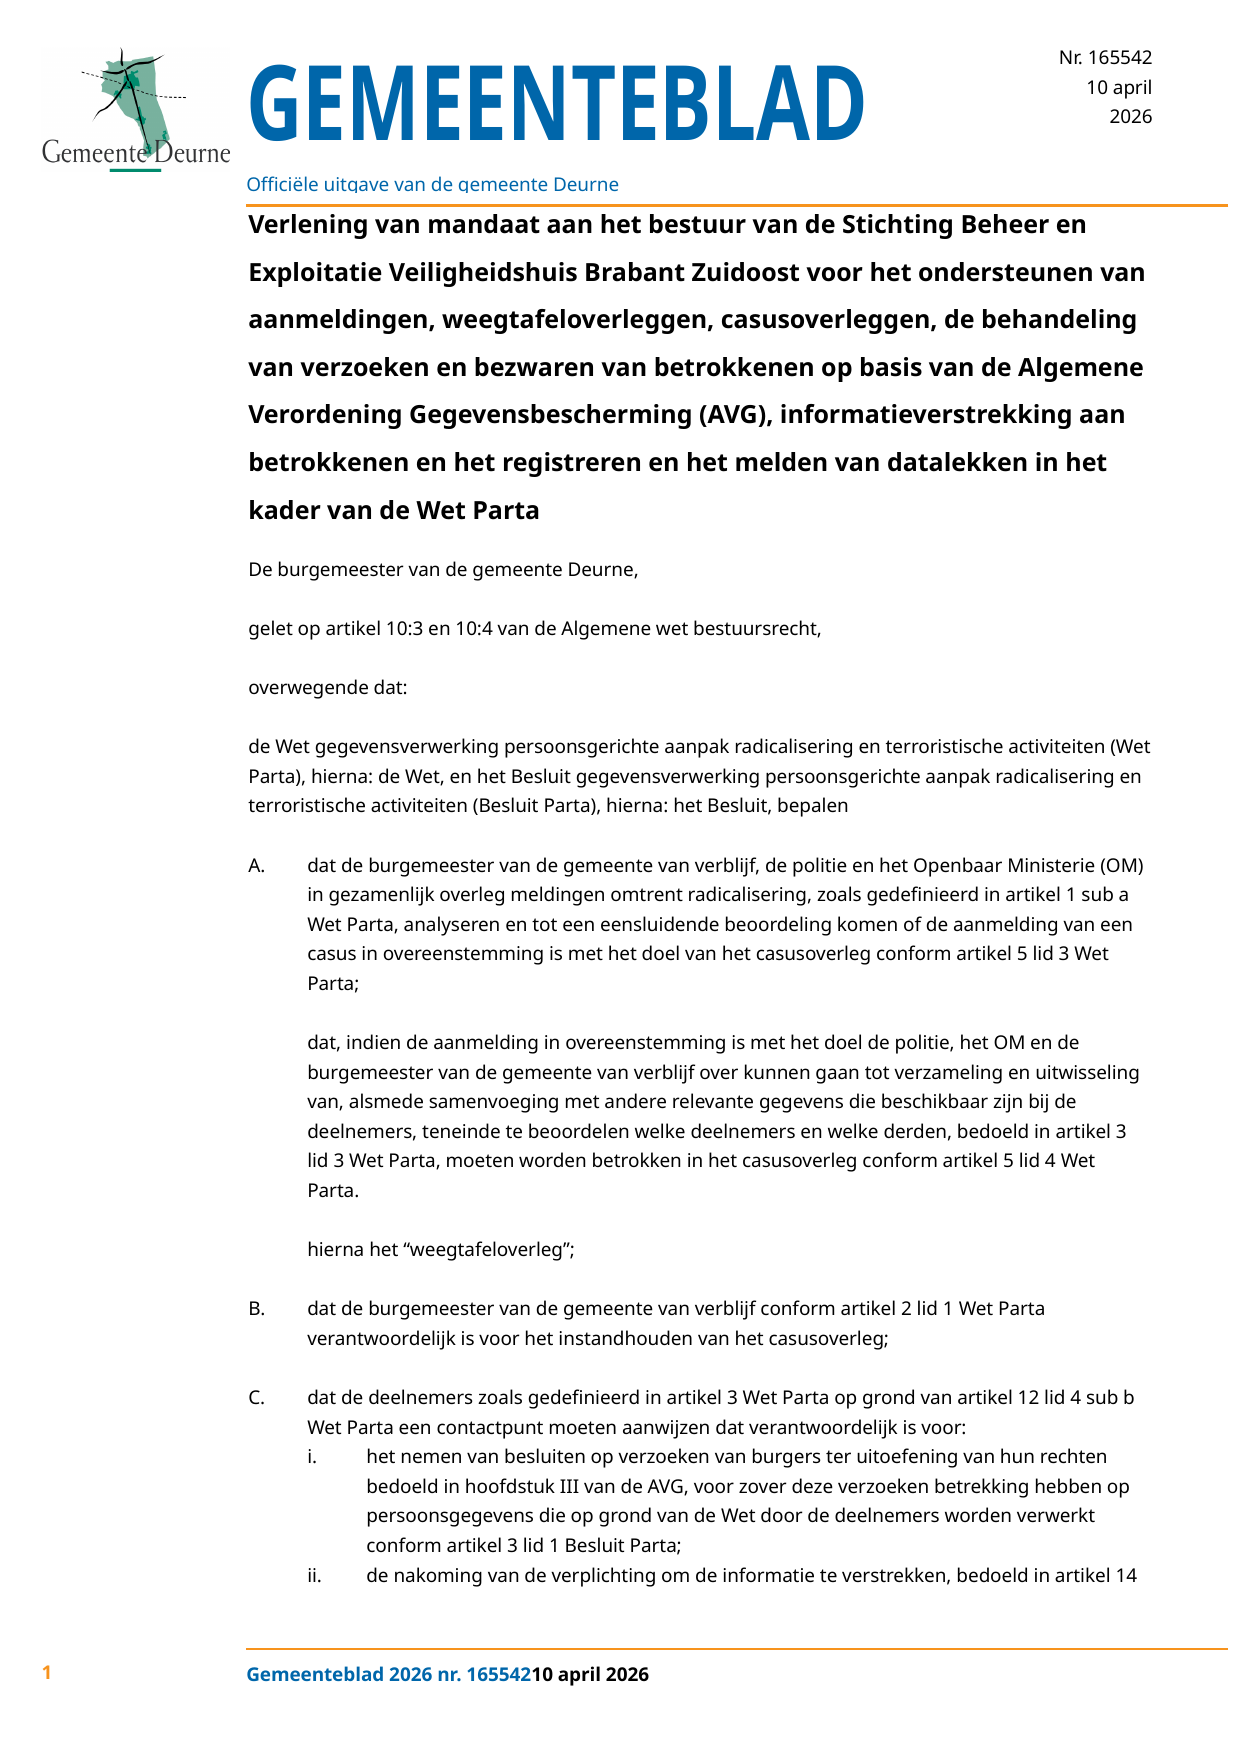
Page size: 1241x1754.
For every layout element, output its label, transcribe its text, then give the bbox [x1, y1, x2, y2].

text De burgemeester van de gemeente Deurne, [248, 556, 1152, 582]
list de nakoming van de verplichting om de informatie te verstrekken, bedoeld in artikel 14 [307, 1562, 1152, 1587]
list het nemen van besluiten op verzoeken van burgers ter uitoefening van hun rechten bedoeld in hoofdstuk III van de AVG, voor zover deze verzoeken betrekking hebben op persoonsgegevens die op grond van de Wet door de deelnemers worden verwerkt conform artikel 3 lid 1 Besluit Parta; [307, 1443, 1152, 1558]
list dat de burgemeester van de gemeente van verblijf, de politie en het Openbaar Ministerie (OM) in gezamenlijk overleg meldingen omtrent radicalisering, zoals gedefinieerd in artikel 1 sub a Wet Parta, analyseren en tot een eensluidende beoordeling komen of de aanmelding van een casus in overeenstemming is met het doel van het casusoverleg conform artikel 5 lid 3 Wet Parta; [248, 852, 1152, 996]
picture [41, 47, 231, 172]
text gelet op artikel 10:3 en 10:4 van de Algemene wet bestuursrecht, [248, 615, 1152, 641]
text overwegende dat: [248, 674, 1152, 700]
list hierna het “weegtafeloverleg”; [248, 1236, 1152, 1262]
text Verlening van mandaat aan het bestuur van de Stichting Beheer en Exploitatie Veiligheidshuis Brabant Zuidoost voor het ondersteunen van aanmeldingen, weegtafeloverleggen, casusoverleggen, de behandeling van verzoeken en bezwaren van betrokkenen op basis van de Algemene Verordening Gegevensbescherming (AVG), informatieverstrekking aan betrokkenen en het registreren en het melden van datalekken in het kader van de Wet Parta [248, 207, 1152, 526]
text de Wet gegevensverwerking persoonsgerichte aanpak radicalisering en terroristische activiteiten (Wet Parta), hierna: de Wet, en het Besluit gegevensverwerking persoonsgerichte aanpak radicalisering en terroristische activiteiten (Besluit Parta), hierna: het Besluit, bepalen [248, 733, 1152, 818]
list dat de burgemeester van de gemeente van verblijf conform artikel 2 lid 1 Wet Parta verantwoordelijk is voor het instandhouden van het casusoverleg; [248, 1296, 1152, 1351]
list dat de deelnemers zoals gedefinieerd in artikel 3 Wet Parta op grond van artikel 12 lid 4 sub b Wet Parta een contactpunt moeten aanwijzen dat verantwoordelijk is voor: [248, 1384, 1152, 1439]
list dat, indien de aanmelding in overeenstemming is met het doel de politie, het OM en de burgemeester van de gemeente van verblijf over kunnen gaan tot verzameling en uitwisseling van, alsmede samenvoeging met andere relevante gegevens die beschikbaar zijn bij de deelnemers, teneinde te beoordelen welke deelnemers en welke derden, bedoeld in artikel 3 lid 3 Wet Parta, moeten worden betrokken in het casusoverleg conform artikel 5 lid 4 Wet Parta. [248, 1029, 1152, 1203]
